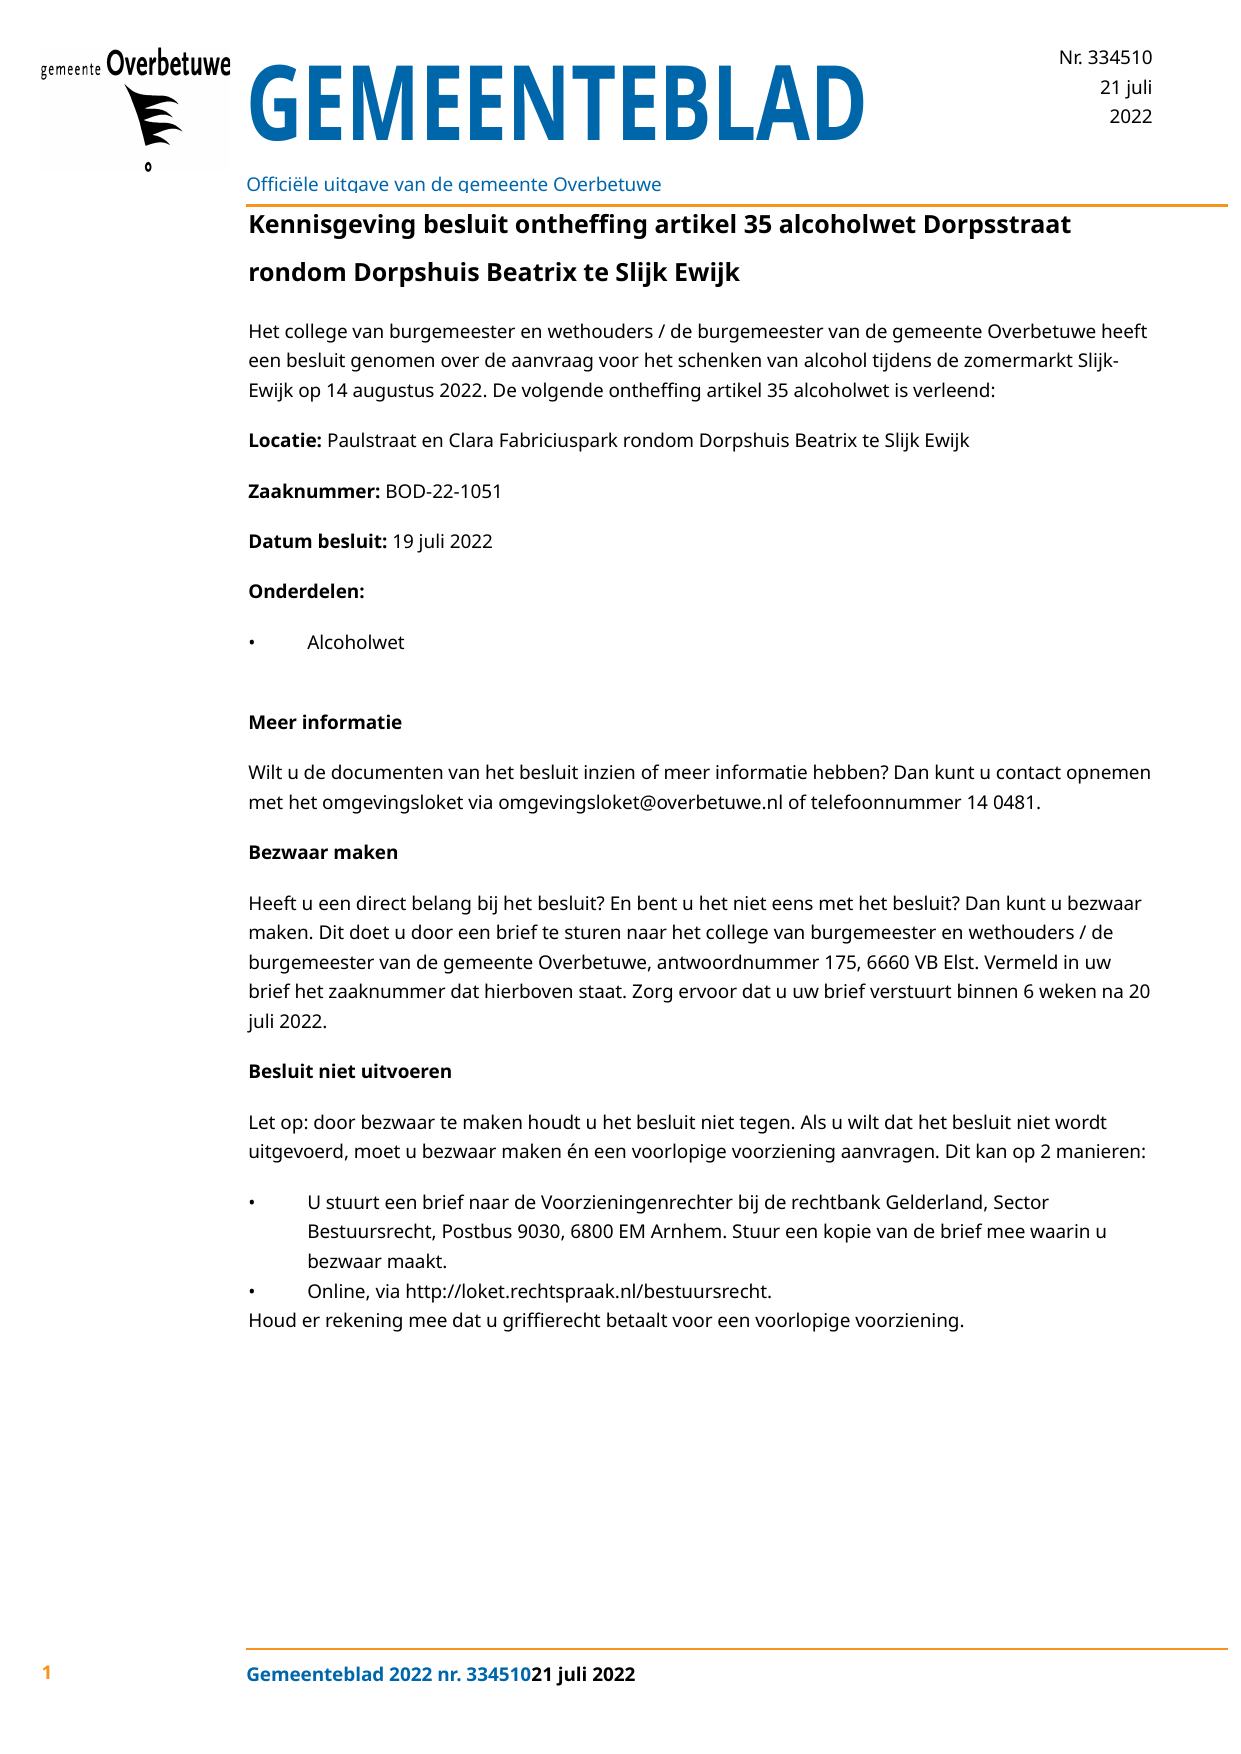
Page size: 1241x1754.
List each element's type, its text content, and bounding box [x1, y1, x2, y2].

list Online, via http://loket.rechtspraak.nl/bestuursrecht. [248, 1278, 1152, 1304]
text Locatie: Paulstraat en Clara Fabriciuspark rondom Dorpshuis Beatrix te Slijk Ewijk [248, 427, 1152, 453]
text Zaaknummer: BOD-22-1051 [248, 478, 1152, 504]
text Datum besluit: 19 juli 2022 [248, 528, 1152, 554]
list U stuurt een brief naar de Voorzieningenrechter bij de rechtbank Gelderland, Sector Bestuursrecht, Postbus 9030, 6800 EM Arnhem. Stuur een kopie van de brief mee waarin u bezwaar maakt. [248, 1189, 1152, 1274]
text Houd er rekening mee dat u griffierecht betaalt voor een voorlopige voorziening. [248, 1307, 1152, 1333]
text Onderdelen: [248, 579, 1152, 604]
text Wilt u de documenten van het besluit inzien of meer informatie hebben? Dan kunt u contact opnemen met het omgevingsloket via omgevingsloket@overbetuwe.nl of telefoonnummer 14 0481. [248, 759, 1152, 815]
text Heeft u een direct belang bij het besluit? En bent u het niet eens met het besluit? Dan kunt u bezwaar maken. Dit doet u door een brief te sturen naar het college van burgemeester en wethouders / de burgemeester van de gemeente Overbetuwe, antwoordnummer 175, 6660 VB Elst. Vermeld in uw brief het zaaknummer dat hierboven staat. Zorg ervoor dat u uw brief verstuurt binnen 6 weken na 20 juli 2022. [248, 890, 1152, 1034]
text Het college van burgemeester en wethouders / de burgemeester van de gemeente Overbetuwe heeft een besluit genomen over de aanvraag voor het schenken van alcohol tijdens de zomermarkt Slijk-Ewijk op 14 augustus 2022. De volgende ontheffing artikel 35 alcoholwet is verleend: [248, 318, 1152, 403]
picture [41, 47, 231, 172]
text Let op: door bezwaar te maken houdt u het besluit niet tegen. Als u wilt dat het besluit niet wordt uitgevoerd, moet u bezwaar maken én een voorlopige voorziening aanvragen. Dit kan op 2 manieren: [248, 1109, 1152, 1164]
list Alcoholwet [248, 629, 1152, 655]
text Meer informatie [248, 709, 1152, 735]
text Bezwaar maken [248, 839, 1152, 865]
text Besluit niet uitvoeren [248, 1059, 1152, 1084]
text Kennisgeving besluit ontheffing artikel 35 alcoholwet Dorpsstraat rondom Dorpshuis Beatrix te Slijk Ewijk [248, 207, 1152, 288]
